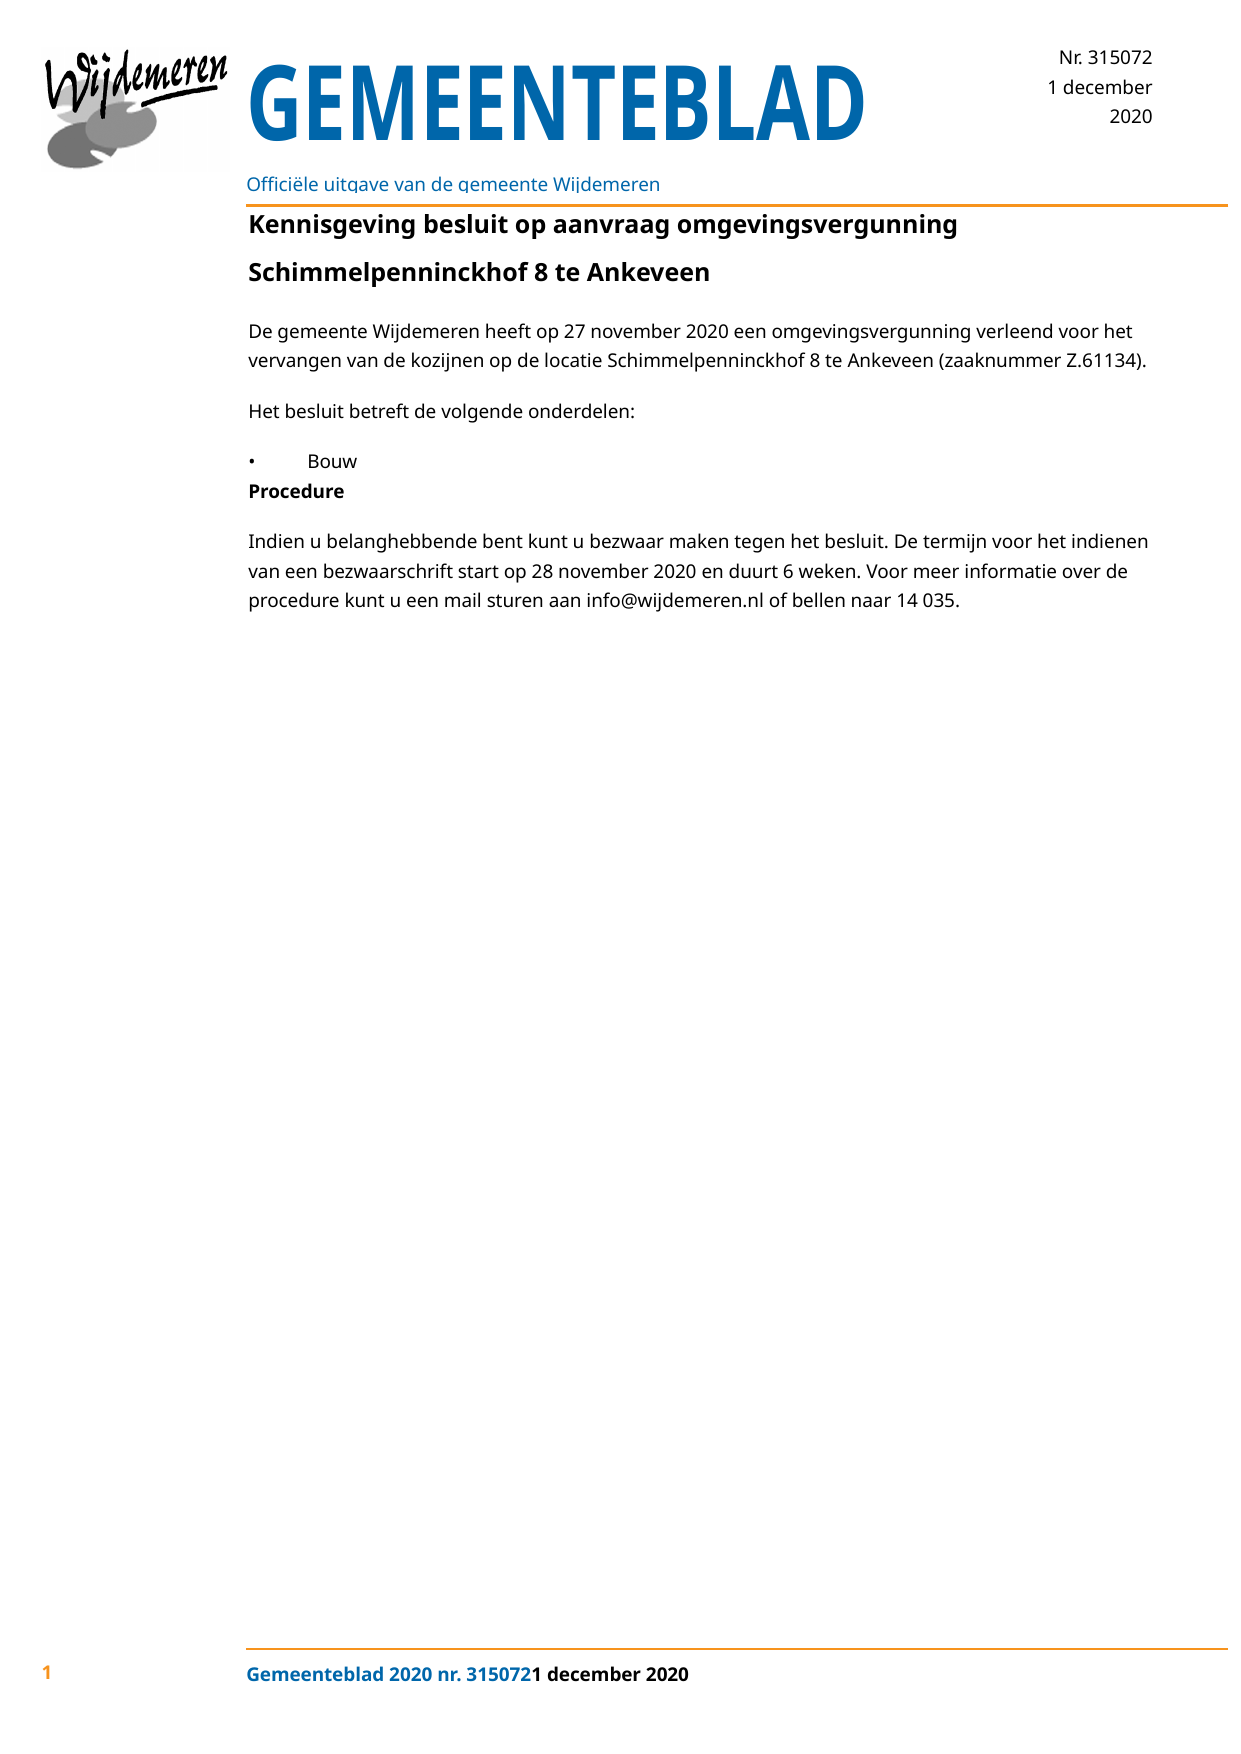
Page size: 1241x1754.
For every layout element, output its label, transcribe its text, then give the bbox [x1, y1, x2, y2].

text De gemeente Wijdemeren heeft op 27 november 2020 een omgevingsvergunning verleend voor het vervangen van de kozijnen op de locatie Schimmelpenninckhof 8 te Ankeveen (zaaknummer Z.61134). [248, 318, 1152, 373]
text Procedure [248, 478, 1152, 504]
text Het besluit betreft de volgende onderdelen: [248, 398, 1152, 424]
text Indien u belanghebbende bent kunt u bezwaar maken tegen het besluit. De termijn voor het indienen van een bezwaarschrift start op 28 november 2020 en duurt 6 weken. Voor meer informatie over de procedure kunt u een mail sturen aan info@wijdemeren.nl of bellen naar 14 035. [248, 528, 1152, 613]
text Kennisgeving besluit op aanvraag omgevingsvergunning Schimmelpenninckhof 8 te Ankeveen [248, 207, 1152, 288]
list Bouw [248, 448, 1152, 474]
picture [41, 47, 231, 172]
